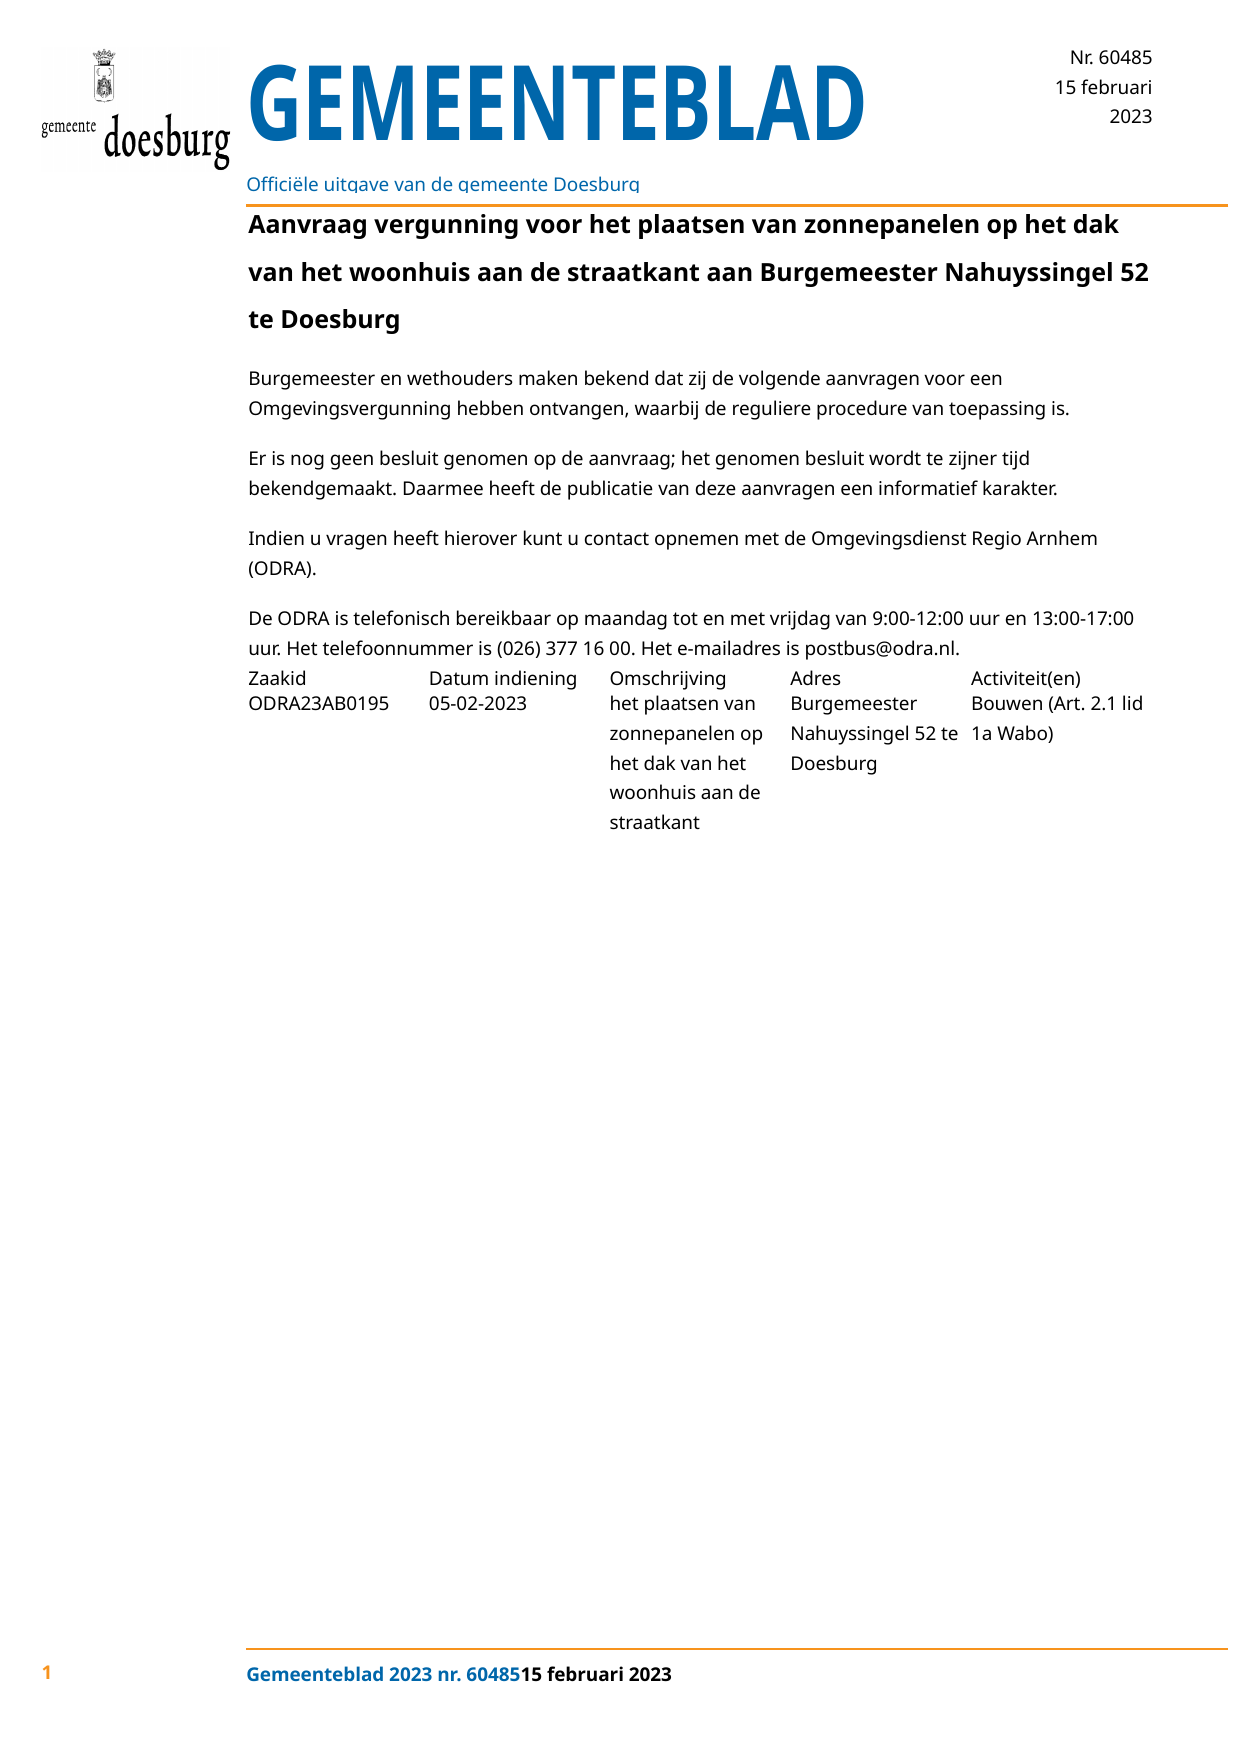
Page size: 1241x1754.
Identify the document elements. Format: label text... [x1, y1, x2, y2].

table_cell 05-02-2023 [429, 691, 609, 834]
table_cell Burgemeester Nahuyssingel 52 te Doesburg [790, 691, 971, 834]
table_cell het plaatsen van zonnepanelen op het dak van het woonhuis aan de straatkant [609, 691, 790, 834]
text Er is nog geen besluit genomen op de aanvraag; het genomen besluit wordt te zijner tijd bekendgemaakt. Daarmee heeft de publicatie van deze aanvragen een informatief karakter. [248, 446, 1152, 501]
text Indien u vragen heeft hierover kunt u contact opnemen met de Omgevingsdienst Regio Arnhem (ODRA). [248, 526, 1152, 581]
text Burgemeester en wethouders maken bekend dat zij de volgende aanvragen voor een Omgevingsvergunning hebben ontvangen, waarbij de reguliere procedure van toepassing is. [248, 366, 1152, 421]
table_cell ODRA23AB0195 [248, 691, 429, 834]
table_header Zaakid [248, 665, 429, 691]
table_cell Bouwen (Art. 2.1 lid 1a Wabo) [971, 691, 1152, 834]
table_header Omschrijving [609, 665, 790, 691]
table_header Datum indiening [429, 665, 609, 691]
text Aanvraag vergunning voor het plaatsen van zonnepanelen op het dak van het woonhuis aan de straatkant aan Burgemeester Nahuyssingel 52 te Doesburg [248, 207, 1152, 336]
text De ODRA is telefonisch bereikbaar op maandag tot en met vrijdag van 9:00-12:00 uur en 13:00-17:00 uur. Het telefoonnummer is (026) 377 16 00. Het e-mailadres is postbus@odra.nl. [248, 606, 1152, 661]
table_header Activiteit(en) [971, 665, 1152, 691]
picture [41, 47, 231, 172]
table_header Adres [790, 665, 971, 691]
